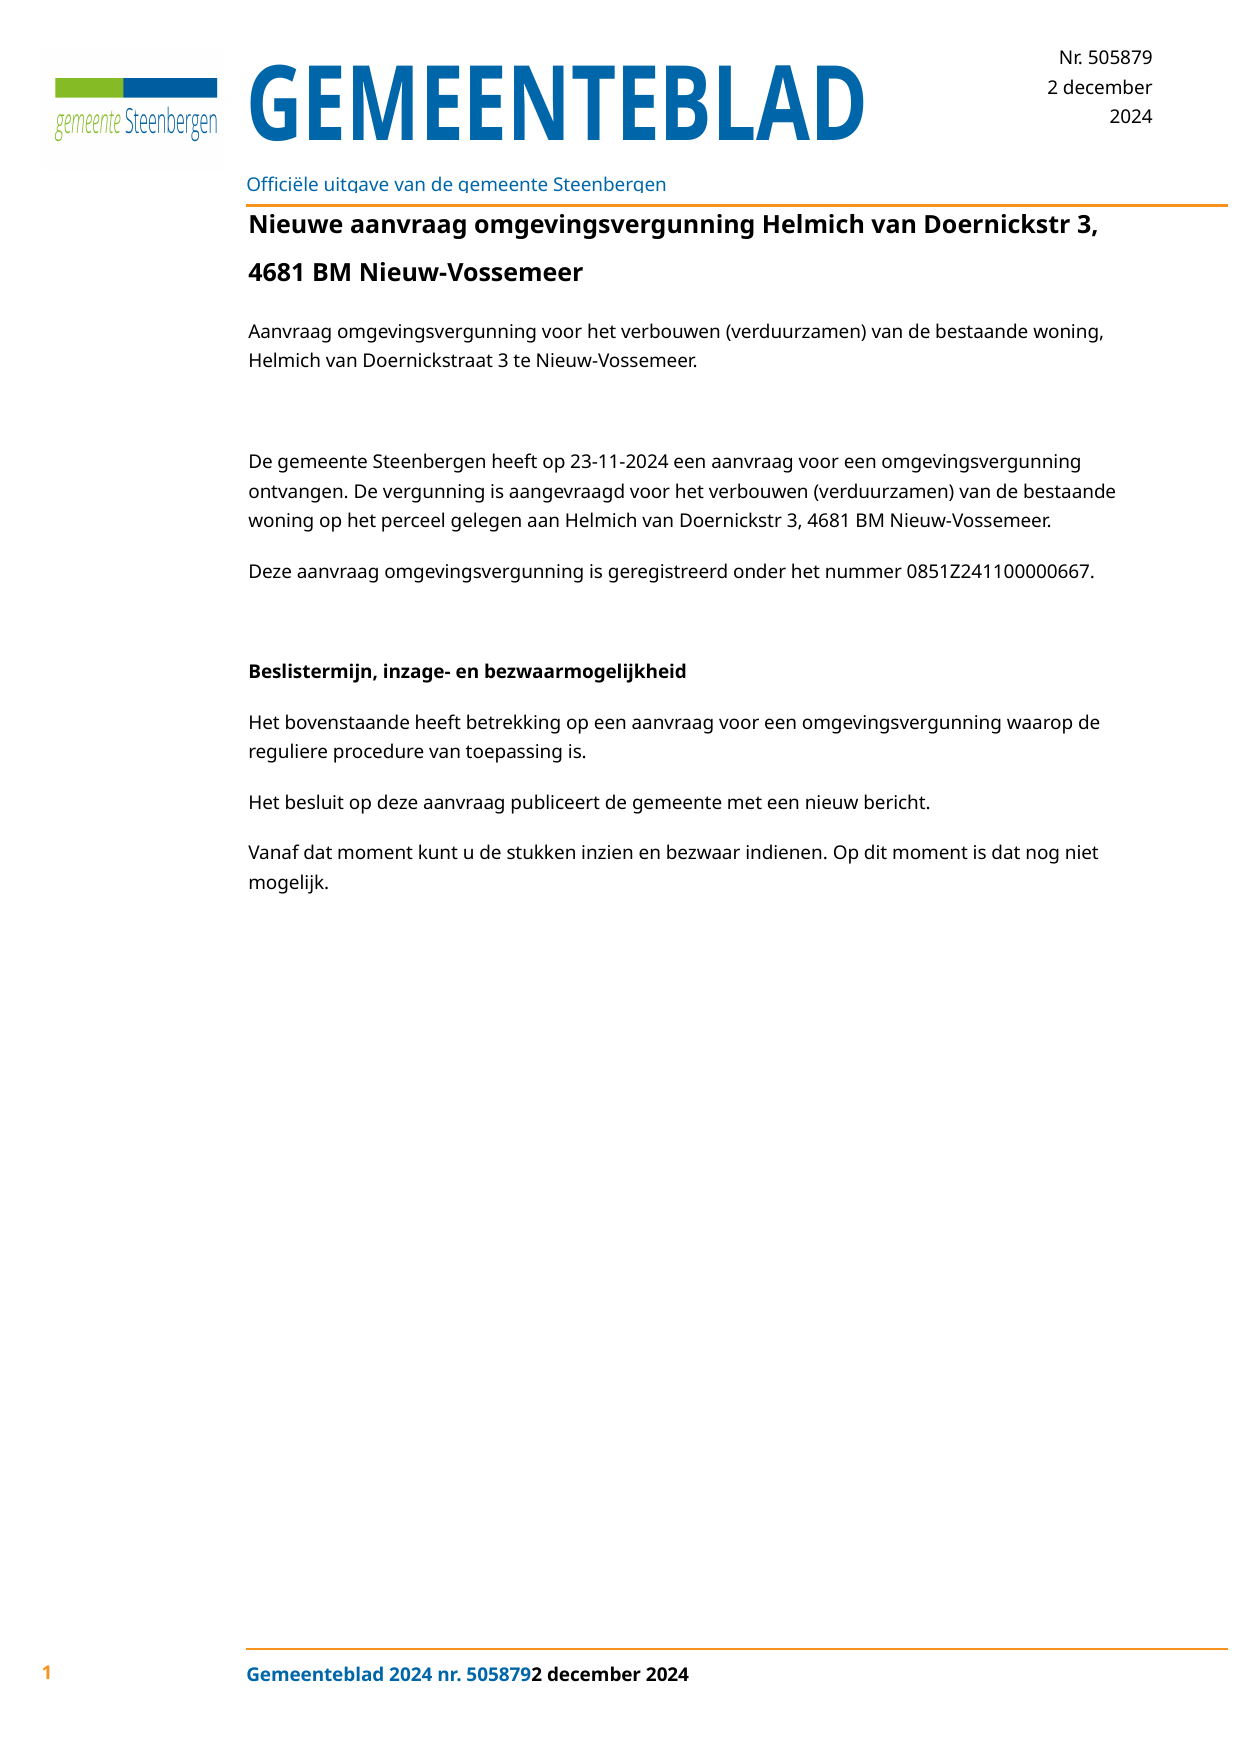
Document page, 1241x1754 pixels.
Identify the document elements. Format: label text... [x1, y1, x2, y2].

text Beslistermijn, inzage- en bezwaarmogelijkheid [248, 659, 1152, 684]
text Nieuwe aanvraag omgevingsvergunning Helmich van Doernickstr 3, 4681 BM Nieuw-Vossemeer [248, 207, 1152, 288]
picture [41, 47, 231, 172]
text Deze aanvraag omgevingsvergunning is geregistreerd onder het nummer 0851Z241100000667. [248, 558, 1152, 584]
text Vanaf dat moment kunt u de stukken inzien en bezwaar indienen. Op dit moment is dat nog niet mogelijk. [248, 839, 1152, 895]
text Het besluit op deze aanvraag publiceert de gemeente met een nieuw bericht. [248, 789, 1152, 815]
text Aanvraag omgevingsvergunning voor het verbouwen (verduurzamen) van de bestaande woning, Helmich van Doernickstraat 3 te Nieuw-Vossemeer. [248, 318, 1152, 373]
text De gemeente Steenbergen heeft op 23-11-2024 een aanvraag voor een omgevingsvergunning ontvangen. De vergunning is aangevraagd voor het verbouwen (verduurzamen) van de bestaande woning op het perceel gelegen aan Helmich van Doernickstr 3, 4681 BM Nieuw-Vossemeer. [248, 448, 1152, 533]
text Het bovenstaande heeft betrekking op een aanvraag voor een omgevingsvergunning waarop de reguliere procedure van toepassing is. [248, 709, 1152, 764]
